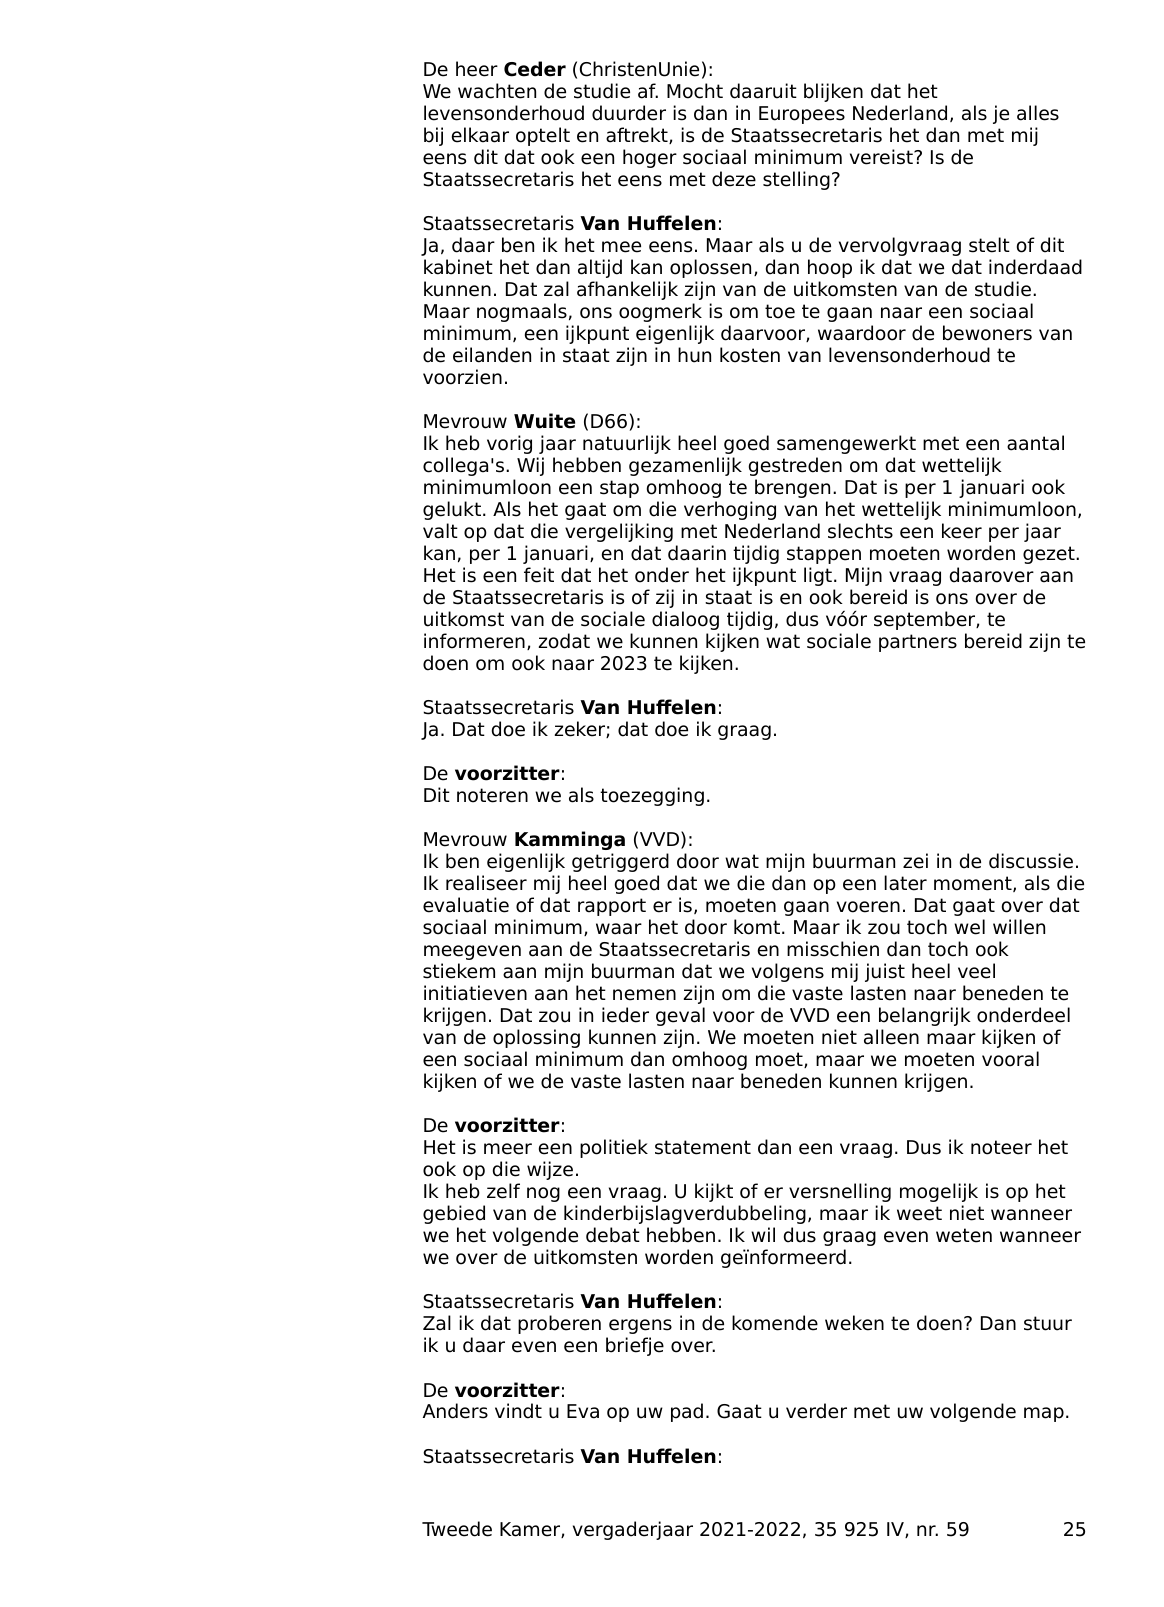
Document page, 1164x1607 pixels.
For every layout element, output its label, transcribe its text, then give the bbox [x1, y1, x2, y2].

text Ik heb zelf nog een vraag. U kijkt of er versnelling mogelijk is op het gebied van de kinderbijslagverdubbeling, maar ik weet niet wanneer we het volgende debat hebben. Ik wil dus graag even weten wanneer we over de uitkomsten worden geïnformeerd. [422, 1181, 1087, 1269]
text Ik ben eigenlijk getriggerd door wat mijn buurman zei in de discussie. Ik realiseer mij heel goed dat we die dan op een later moment, als die evaluatie of dat rapport er is, moeten gaan voeren. Dat gaat over dat sociaal minimum, waar het door komt. Maar ik zou toch wel willen meegeven aan de Staatssecretaris en misschien dan toch ook stiekem aan mijn buurman dat we volgens mij juist heel veel initiatieven aan het nemen zijn om die vaste lasten naar beneden te krijgen. Dat zou in ieder geval voor de VVD een belangrijk onderdeel van de oplossing kunnen zijn. We moeten niet alleen maar kijken of een sociaal minimum dan omhoog moet, maar we moeten vooral kijken of we de vaste lasten naar beneden kunnen krijgen. [422, 851, 1087, 1093]
text Zal ik dat proberen ergens in de komende weken te doen? Dan stuur ik u daar even een briefje over. [422, 1313, 1087, 1357]
text Staatssecretaris Van Huffelen: [422, 1291, 1087, 1313]
text Staatssecretaris Van Huffelen: [422, 213, 1087, 235]
text Het is meer een politiek statement dan een vraag. Dus ik noteer het ook op die wijze. [422, 1137, 1087, 1181]
text Mevrouw Kamminga (VVD): [422, 829, 1087, 851]
text Ja. Dat doe ik zeker; dat doe ik graag. [422, 719, 1087, 741]
text Dit noteren we als toezegging. [422, 785, 1087, 807]
text Staatssecretaris Van Huffelen: [422, 1446, 1087, 1468]
text We wachten de studie af. Mocht daaruit blijken dat het levensonderhoud duurder is dan in Europees Nederland, als je alles bij elkaar optelt en aftrekt, is de Staatssecretaris het dan met mij eens dit dat ook een hoger sociaal minimum vereist? Is de Staatssecretaris het eens met deze stelling? [422, 81, 1087, 191]
text Ik heb vorig jaar natuurlijk heel goed samengewerkt met een aantal collega's. Wij hebben gezamenlijk gestreden om dat wettelijk minimumloon een stap omhoog te brengen. Dat is per 1 januari ook gelukt. Als het gaat om die verhoging van het wettelijk minimumloon, valt op dat die vergelijking met Nederland slechts een keer per jaar kan, per 1 januari, en dat daarin tijdig stappen moeten worden gezet. Het is een feit dat het onder het ijkpunt ligt. Mijn vraag daarover aan de Staatssecretaris is of zij in staat is en ook bereid is ons over de uitkomst van de sociale dialoog tijdig, dus vóór september, te informeren, zodat we kunnen kijken wat sociale partners bereid zijn te doen om ook naar 2023 te kijken. [422, 433, 1087, 675]
text De voorzitter: [422, 1115, 1087, 1137]
text De voorzitter: [422, 1379, 1087, 1401]
text Staatssecretaris Van Huffelen: [422, 697, 1087, 719]
text De voorzitter: [422, 763, 1087, 785]
text Ja, daar ben ik het mee eens. Maar als u de vervolgvraag stelt of dit kabinet het dan altijd kan oplossen, dan hoop ik dat we dat inderdaad kunnen. Dat zal afhankelijk zijn van de uitkomsten van de studie. Maar nogmaals, ons oogmerk is om toe te gaan naar een sociaal minimum, een ijkpunt eigenlijk daarvoor, waardoor de bewoners van de eilanden in staat zijn in hun kosten van levensonderhoud te voorzien. [422, 235, 1087, 389]
text Anders vindt u Eva op uw pad. Gaat u verder met uw volgende map. [422, 1401, 1087, 1423]
text Mevrouw Wuite (D66): [422, 411, 1087, 433]
text De heer Ceder (ChristenUnie): [422, 59, 1087, 81]
